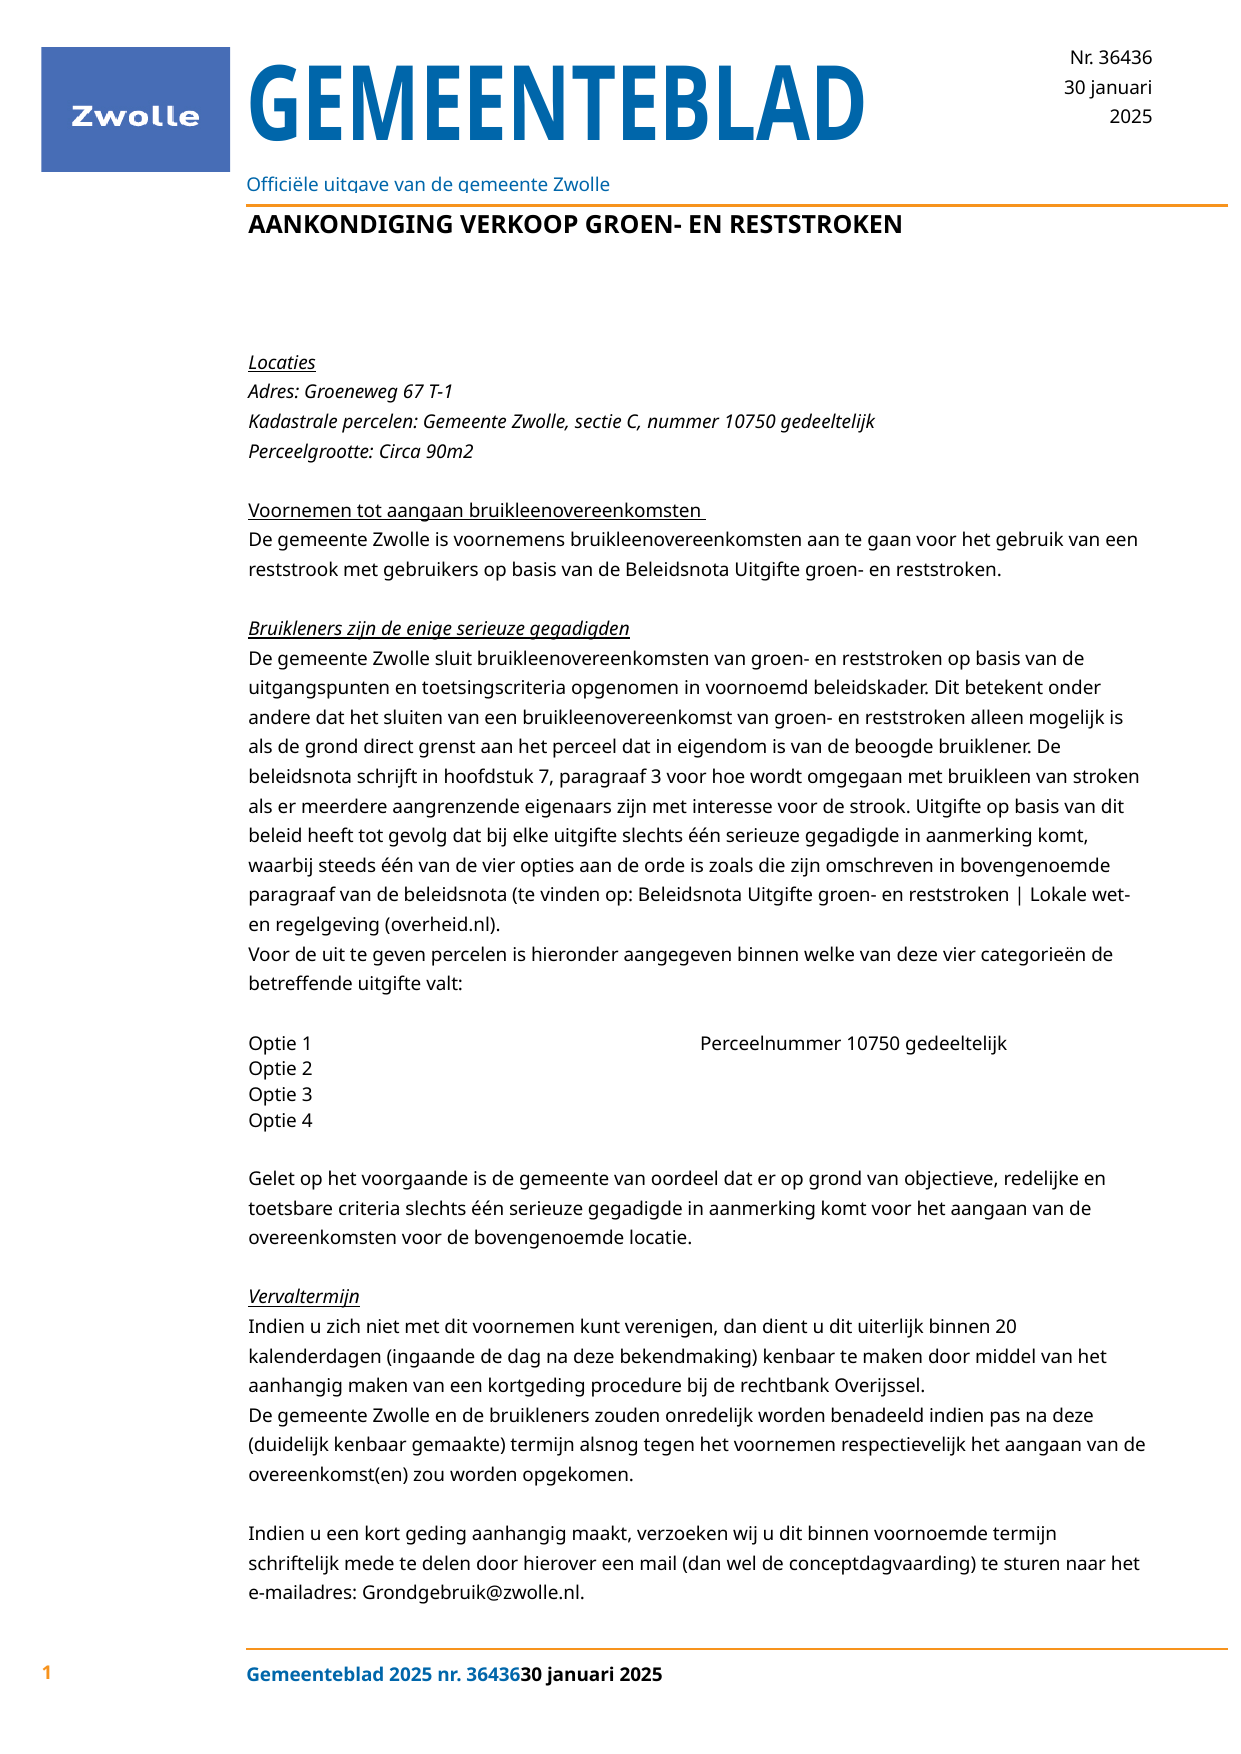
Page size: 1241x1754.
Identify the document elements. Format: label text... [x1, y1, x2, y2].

text Locaties [248, 349, 1152, 375]
text Bruikleners zijn de enige serieuze gegadigden [248, 615, 1152, 641]
table_cell Optie 4 [248, 1107, 700, 1133]
table_cell [700, 1107, 1152, 1133]
text De gemeente Zwolle en de bruikleners zouden onredelijk worden benadeeld indien pas na deze (duidelijk kenbaar gemaakte) termijn alsnog tegen het voornemen respectievelijk het aangaan van de overeenkomst(en) zou worden opgekomen. [248, 1402, 1152, 1487]
table_cell Optie 2 [248, 1055, 700, 1081]
text Voornemen tot aangaan bruikleenovereenkomsten [248, 497, 1152, 523]
table_header Perceelnummer 10750 gedeeltelijk [700, 1030, 1152, 1055]
table_cell [700, 1081, 1152, 1107]
text AANKONDIGING VERKOOP GROEN- EN RESTSTROKEN [248, 207, 1152, 241]
text Perceelgrootte: Circa 90m2 [248, 438, 1152, 464]
text Gelet op het voorgaande is de gemeente van oordeel dat er op grond van objectieve, redelijke en toetsbare criteria slechts één serieuze gegadigde in aanmerking komt voor het aangaan van de overeenkomsten voor de bovengenoemde locatie. [248, 1165, 1152, 1250]
text Indien u zich niet met dit voornemen kunt verenigen, dan dient u dit uiterlijk binnen 20 kalenderdagen (ingaande de dag na deze bekendmaking) kenbaar te maken door middel van het aanhangig maken van een kortgeding procedure bij de rechtbank Overijssel. [248, 1313, 1152, 1398]
picture [41, 47, 231, 172]
text Voor de uit te geven percelen is hieronder aangegeven binnen welke van deze vier categorieën de betreffende uitgifte valt: [248, 941, 1152, 996]
text De gemeente Zwolle is voornemens bruikleenovereenkomsten aan te gaan voor het gebruik van een reststrook met gebruikers op basis van de Beleidsnota Uitgifte groen- en reststroken. [248, 527, 1152, 582]
table_cell [700, 1055, 1152, 1081]
table_header Optie 1 [248, 1030, 700, 1055]
text Kadastrale percelen: Gemeente Zwolle, sectie C, nummer 10750 gedeeltelijk [248, 408, 1152, 434]
text Adres: Groeneweg 67 T-1 [248, 379, 1152, 404]
text Indien u een kort geding aanhangig maakt, verzoeken wij u dit binnen voornoemde termijn schriftelijk mede te delen door hierover een mail (dan wel de conceptdagvaarding) te sturen naar het e-mailadres: Grondgebruik@zwolle.nl. [248, 1520, 1152, 1605]
table_cell Optie 3 [248, 1081, 700, 1107]
text De gemeente Zwolle sluit bruikleenovereenkomsten van groen- en reststroken op basis van de uitgangspunten en toetsingscriteria opgenomen in voornoemd beleidskader. Dit betekent onder andere dat het sluiten van een bruikleenovereenkomst van groen- en reststroken alleen mogelijk is als de grond direct grenst aan het perceel dat in eigendom is van de beoogde bruiklener. De beleidsnota schrijft in hoofdstuk 7, paragraaf 3 voor hoe wordt omgegaan met bruikleen van stroken als er meerdere aangrenzende eigenaars zijn met interesse voor de strook. Uitgifte op basis van dit beleid heeft tot gevolg dat bij elke uitgifte slechts één serieuze gegadigde in aanmerking komt, waarbij steeds één van de vier opties aan de orde is zoals die zijn omschreven in bovengenoemde paragraaf van de beleidsnota (te vinden op: Beleidsnota Uitgifte groen- en reststroken | Lokale wet- en regelgeving (overheid.nl). [248, 645, 1152, 937]
text Vervaltermijn [248, 1284, 1152, 1309]
